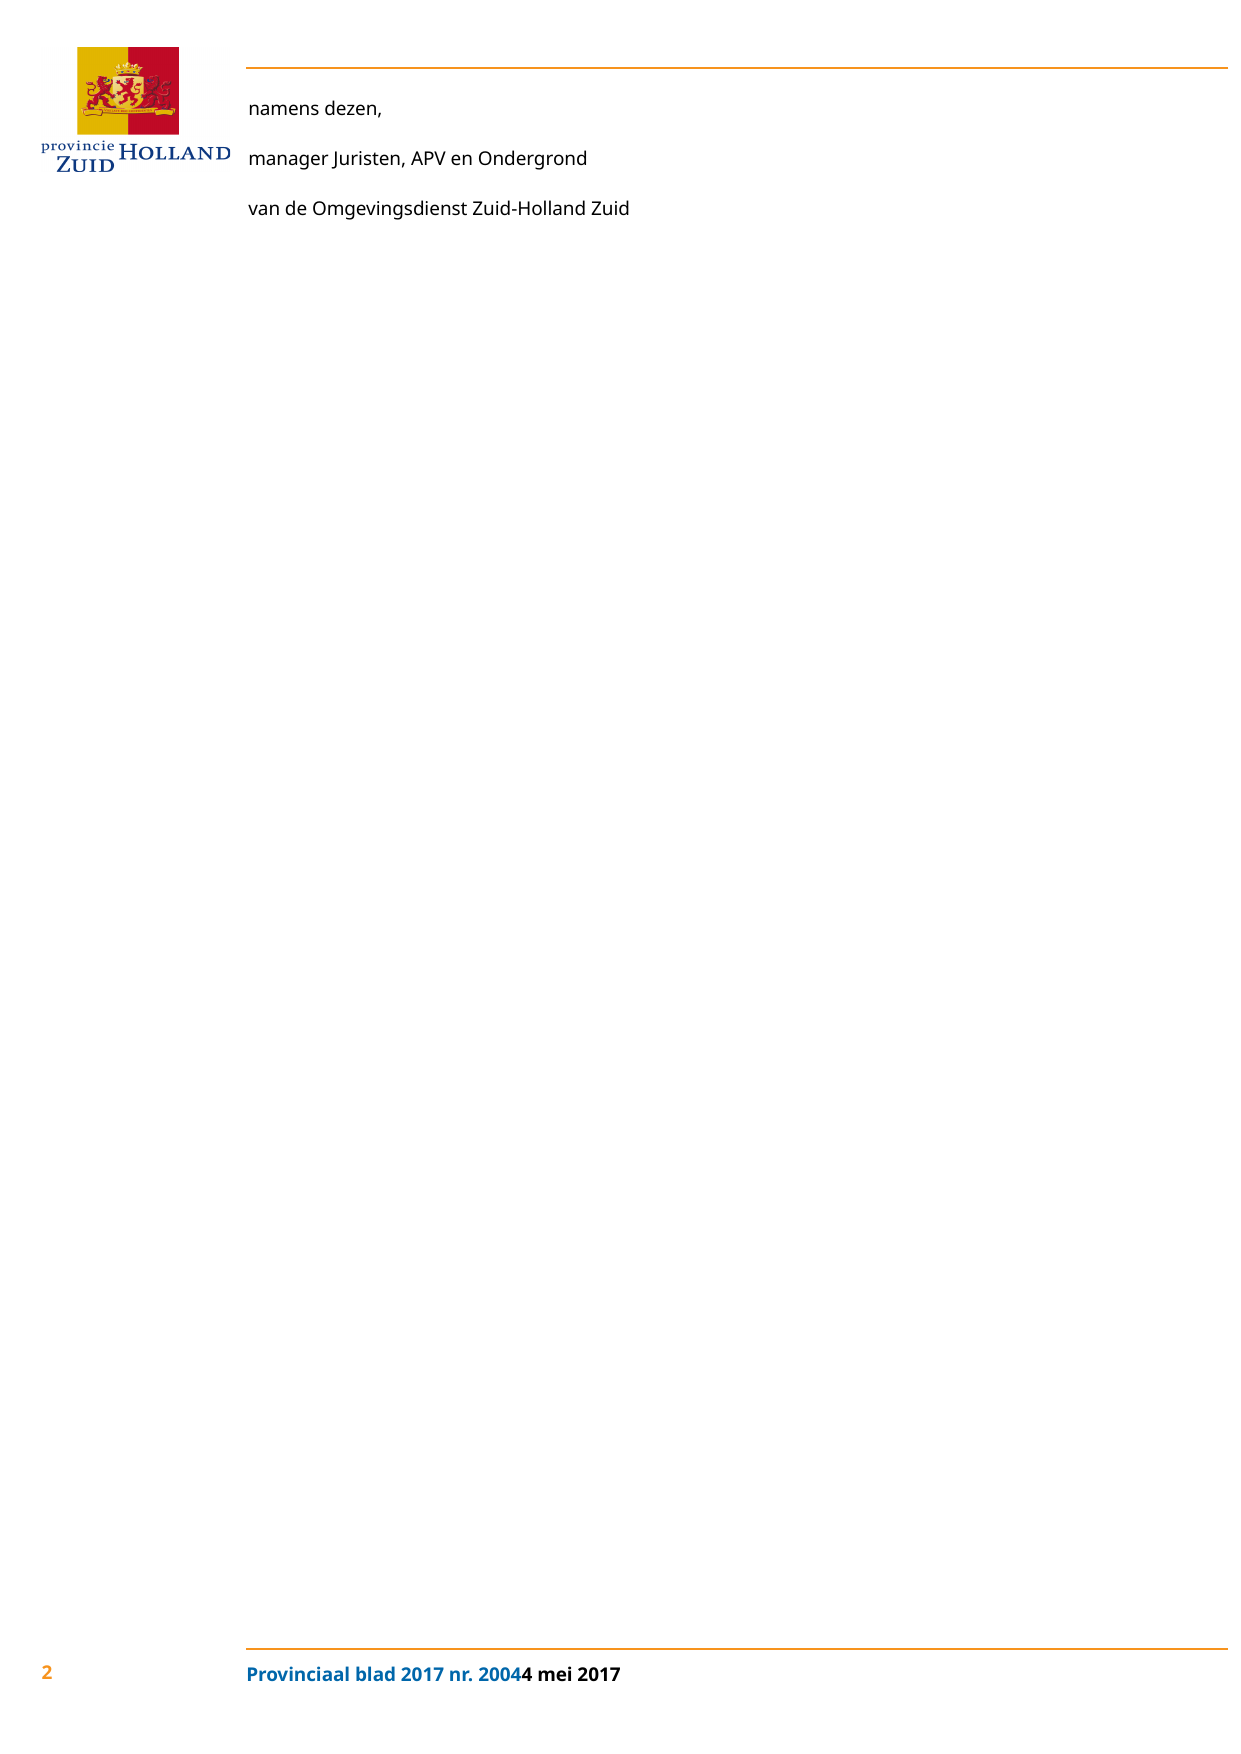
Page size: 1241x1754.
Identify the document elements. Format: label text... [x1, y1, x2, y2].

text van de Omgevingsdienst Zuid-Holland Zuid [248, 196, 1152, 221]
text manager Juristen, APV en Ondergrond [248, 145, 1152, 171]
picture [41, 47, 231, 172]
text namens dezen, [248, 95, 1152, 121]
